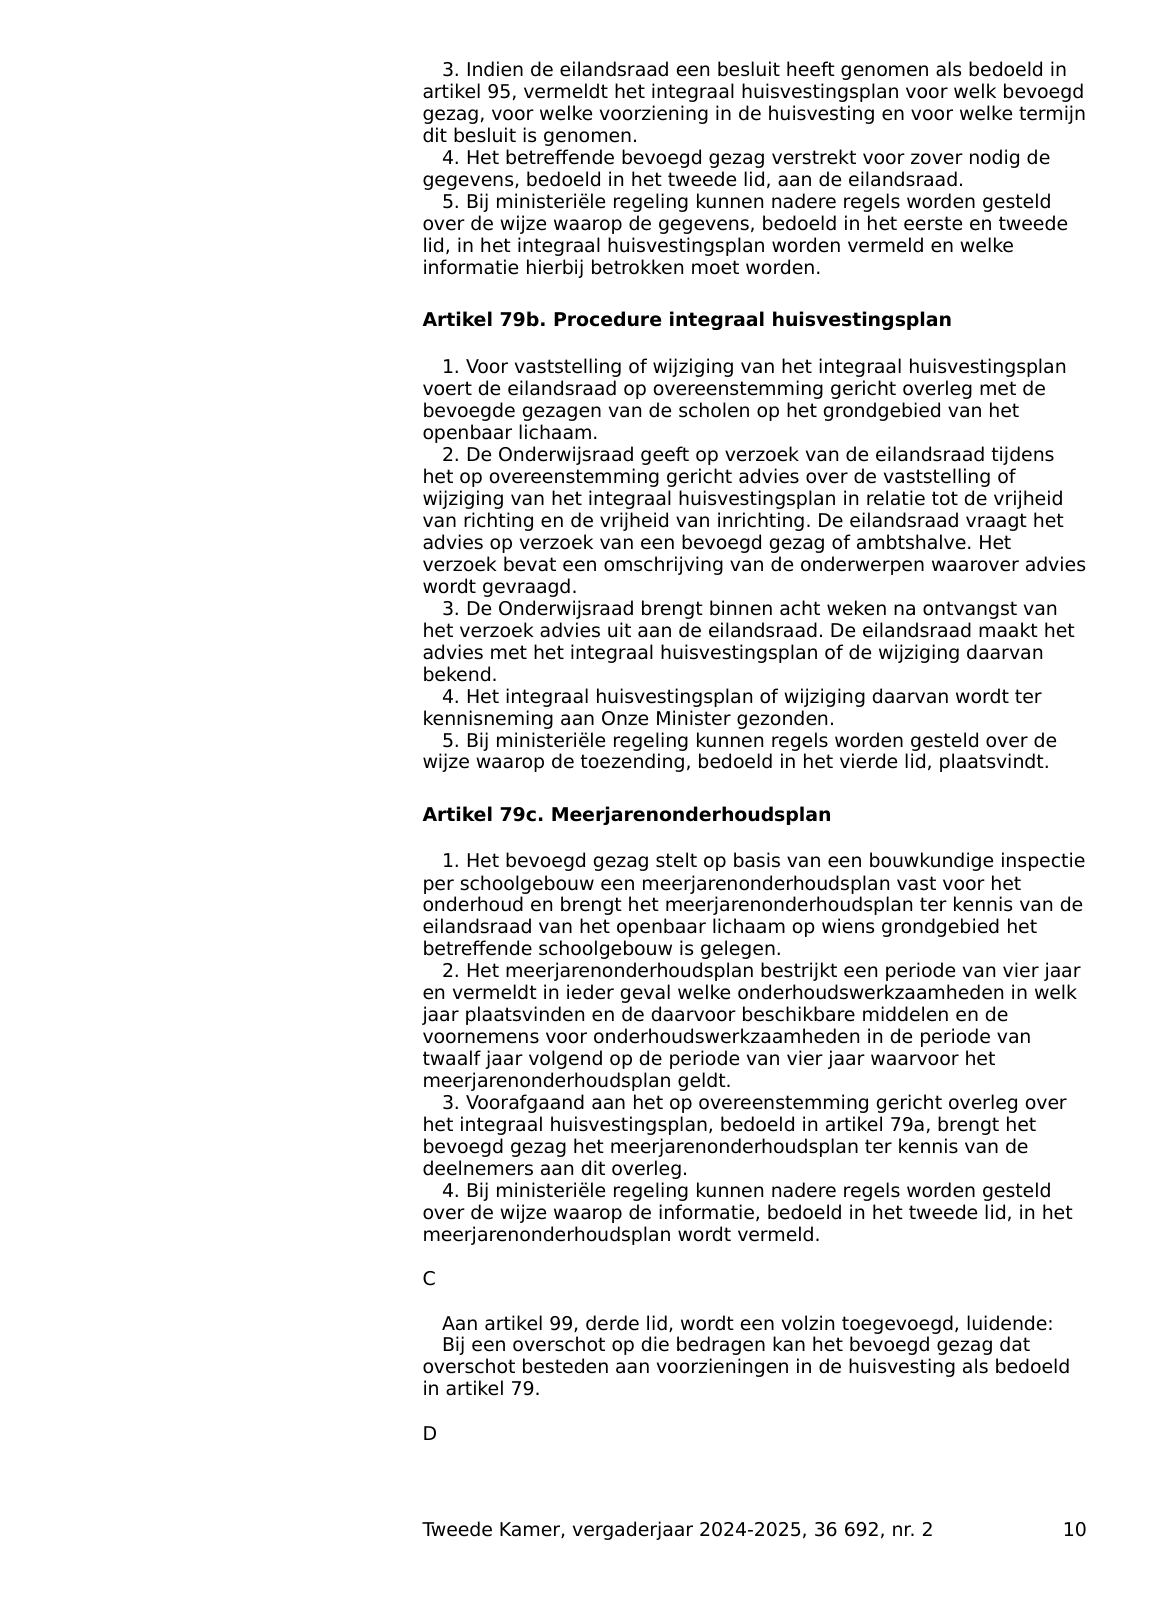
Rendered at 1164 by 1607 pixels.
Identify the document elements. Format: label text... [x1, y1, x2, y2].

text 4. Het integraal huisvestingsplan of wijziging daarvan wordt ter kennisneming aan Onze Minister gezonden. [422, 686, 1087, 729]
subtitle Artikel 79b. Procedure integraal huisvestingsplan [422, 309, 1087, 331]
text Bij een overschot op die bedragen kan het bevoegd gezag dat overschot besteden aan voorzieningen in de huisvesting als bedoeld in artikel 79. [422, 1334, 1087, 1400]
text 3. Voorafgaand aan het op overeenstemming gericht overleg over het integraal huisvestingsplan, bedoeld in artikel 79a, brengt het bevoegd gezag het meerjarenonderhoudsplan ter kennis van de deelnemers aan dit overleg. [422, 1092, 1087, 1180]
subtitle Artikel 79c. Meerjarenonderhoudsplan [422, 803, 1087, 825]
text C [422, 1268, 1087, 1290]
text 2. Het meerjarenonderhoudsplan bestrijkt een periode van vier jaar en vermeldt in ieder geval welke onderhoudswerkzaamheden in welk jaar plaatsvinden en de daarvoor beschikbare middelen en de voornemens voor onderhoudswerkzaamheden in de periode van twaalf jaar volgend op de periode van vier jaar waarvoor het meerjarenonderhoudsplan geldt. [422, 960, 1087, 1092]
text 5. Bij ministeriële regeling kunnen nadere regels worden gesteld over de wijze waarop de gegevens, bedoeld in het eerste en tweede lid, in het integraal huisvestingsplan worden vermeld en welke informatie hierbij betrokken moet worden. [422, 191, 1087, 279]
text 1. Voor vaststelling of wijziging van het integraal huisvestingsplan voert de eilandsraad op overeenstemming gericht overleg met de bevoegde gezagen van de scholen op het grondgebied van het openbaar lichaam. [422, 356, 1087, 444]
text D [422, 1422, 1087, 1444]
text 1. Het bevoegd gezag stelt op basis van een bouwkundige inspectie per schoolgebouw een meerjarenonderhoudsplan vast voor het onderhoud en brengt het meerjarenonderhoudsplan ter kennis van de eilandsraad van het openbaar lichaam op wiens grondgebied het betreffende schoolgebouw is gelegen. [422, 850, 1087, 960]
text 3. Indien de eilandsraad een besluit heeft genomen als bedoeld in artikel 95, vermeldt het integraal huisvestingsplan voor welk bevoegd gezag, voor welke voorziening in de huisvesting en voor welke termijn dit besluit is genomen. [422, 59, 1087, 147]
text 4. Het betreffende bevoegd gezag verstrekt voor zover nodig de gegevens, bedoeld in het tweede lid, aan de eilandsraad. [422, 147, 1087, 191]
text Aan artikel 99, derde lid, wordt een volzin toegevoegd, luidende: [422, 1312, 1087, 1334]
text 3. De Onderwijsraad brengt binnen acht weken na ontvangst van het verzoek advies uit aan de eilandsraad. De eilandsraad maakt het advies met het integraal huisvestingsplan of de wijziging daarvan bekend. [422, 598, 1087, 686]
text 5. Bij ministeriële regeling kunnen regels worden gesteld over de wijze waarop de toezending, bedoeld in het vierde lid, plaatsvindt. [422, 729, 1087, 773]
text 4. Bij ministeriële regeling kunnen nadere regels worden gesteld over de wijze waarop de informatie, bedoeld in het tweede lid, in het meerjarenonderhoudsplan wordt vermeld. [422, 1180, 1087, 1246]
text 2. De Onderwijsraad geeft op verzoek van de eilandsraad tijdens het op overeenstemming gericht advies over de vaststelling of wijziging van het integraal huisvestingsplan in relatie tot de vrijheid van richting en de vrijheid van inrichting. De eilandsraad vraagt het advies op verzoek van een bevoegd gezag of ambtshalve. Het verzoek bevat een omschrijving van de onderwerpen waarover advies wordt gevraagd. [422, 444, 1087, 598]
